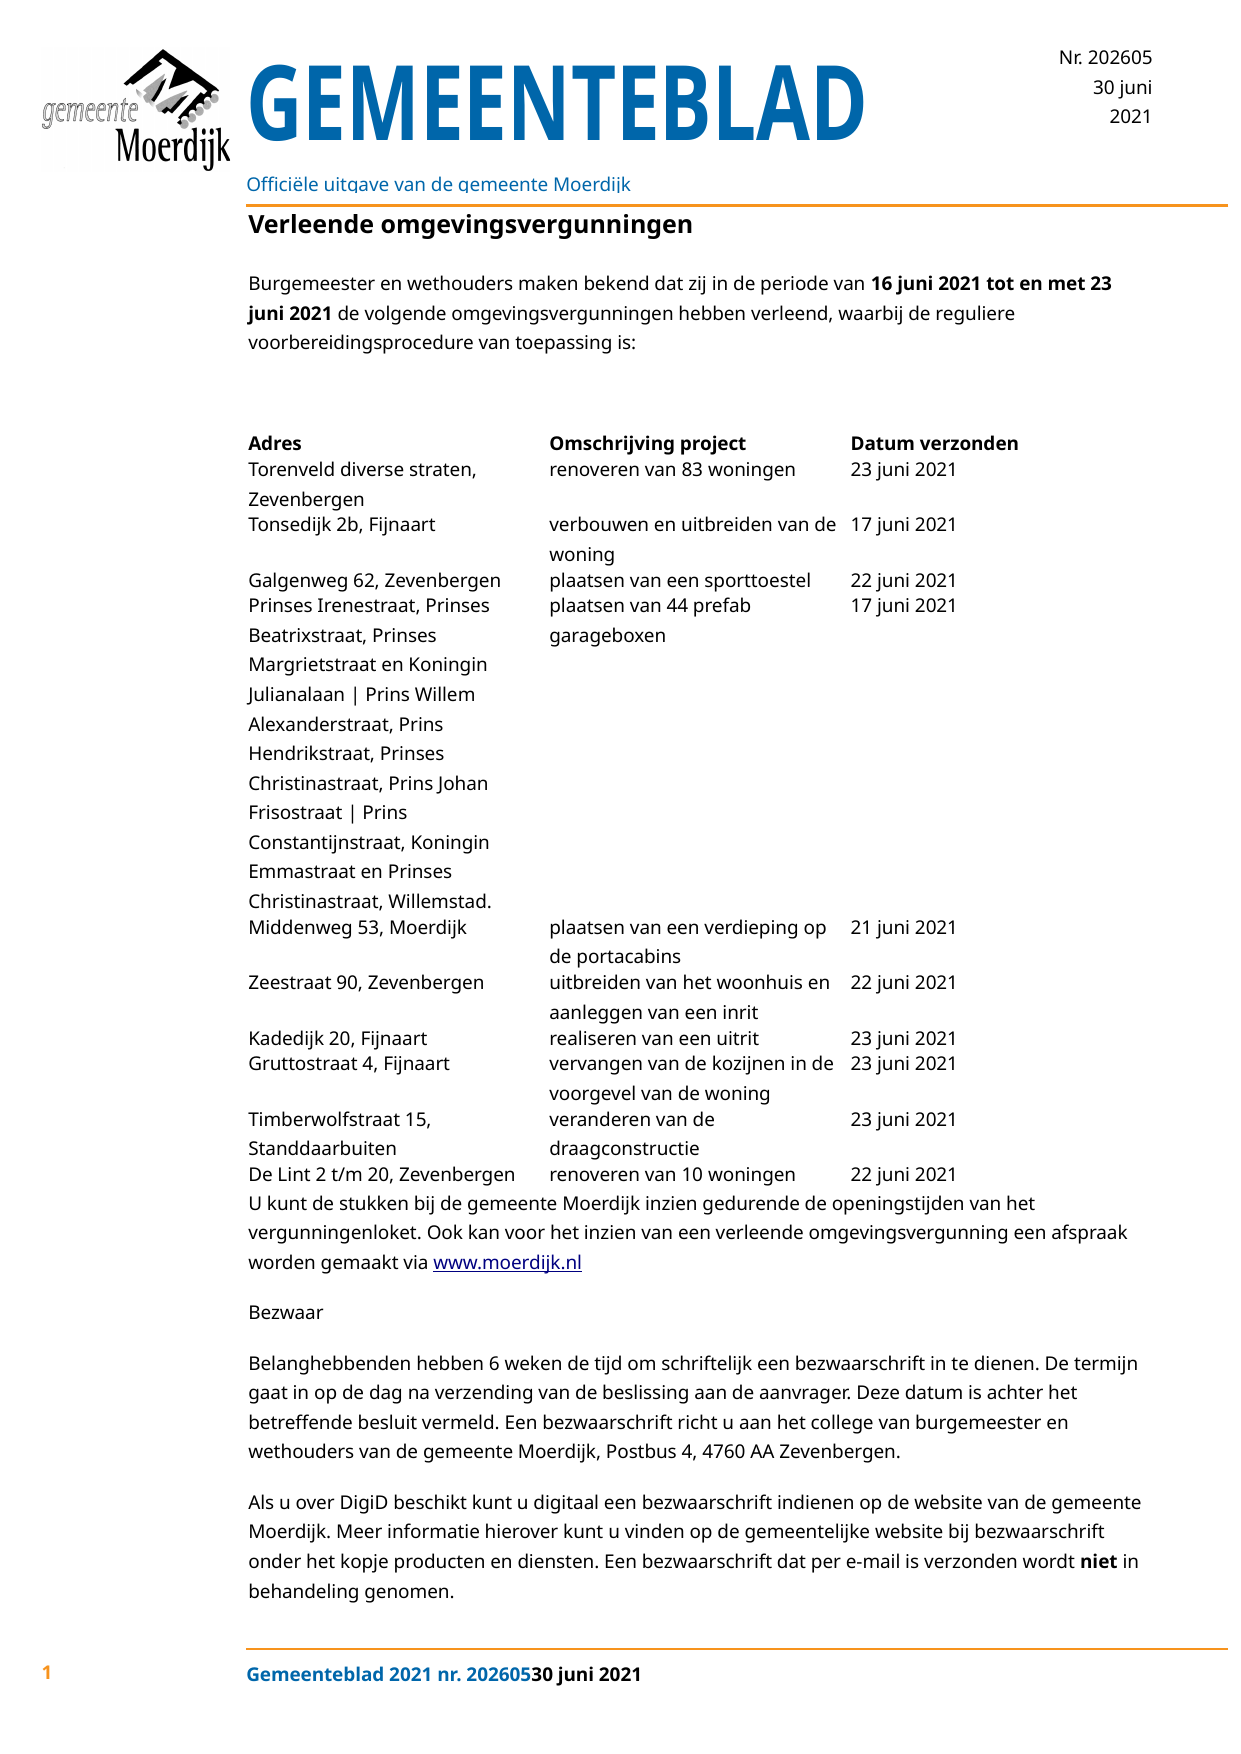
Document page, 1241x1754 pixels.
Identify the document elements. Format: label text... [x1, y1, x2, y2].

text Bezwaar [248, 1299, 1152, 1325]
table_cell 23 juni 2021 [850, 1050, 1152, 1106]
table_cell 22 juni 2021 [850, 969, 1152, 1025]
table_cell plaatsen van 44 prefab garageboxen [549, 593, 850, 914]
table_cell 21 juni 2021 [850, 914, 1152, 969]
text Belanghebbenden hebben 6 weken de tijd om schriftelijk een bezwaarschrift in te dienen. De termijn gaat in op de dag na verzending van de beslissing aan de aanvrager. Deze datum is achter het betreffende besluit vermeld. Een bezwaarschrift richt u aan het college van burgemeester en wethouders van de gemeente Moerdijk, Postbus 4, 4760 AA Zevenbergen. [248, 1350, 1152, 1464]
text Als u over DigiD beschikt kunt u digitaal een bezwaarschrift indienen op de website van de gemeente Moerdijk. Meer informatie hierover kunt u vinden op de gemeentelijke website bij bezwaarschrift onder het kopje producten en diensten. Een bezwaarschrift dat per e-mail is verzonden wordt niet in behandeling genomen. [248, 1489, 1152, 1604]
table_header Omschrijving project [549, 430, 850, 456]
table_cell 23 juni 2021 [850, 1106, 1152, 1161]
table_cell Timberwolfstraat 15, Standdaarbuiten [248, 1106, 549, 1161]
table_cell Gruttostraat 4, Fijnaart [248, 1050, 549, 1106]
text Verleende omgevingsvergunningen [248, 207, 1152, 241]
table_cell 22 juni 2021 [850, 567, 1152, 592]
table_cell uitbreiden van het woonhuis en aanleggen van een inrit [549, 969, 850, 1025]
table_cell De Lint 2 t/m 20, Zevenbergen [248, 1161, 549, 1187]
table_cell realiseren van een uitrit [549, 1025, 850, 1050]
table_cell 17 juni 2021 [850, 593, 1152, 914]
table_cell plaatsen van een sporttoestel [549, 567, 850, 592]
table_cell renoveren van 83 woningen [549, 456, 850, 511]
table_cell Prinses Irenestraat, Prinses Beatrixstraat, Prinses Margrietstraat en Koningin Julianalaan | Prins Willem Alexanderstraat, Prins Hendrikstraat, Prinses Christinastraat, Prins Johan Frisostraat | Prins Constantijnstraat, Koningin Emmastraat en Prinses Christinastraat, Willemstad. [248, 593, 549, 914]
table_header Datum verzonden [850, 430, 1152, 456]
table_cell veranderen van de draagconstructie [549, 1106, 850, 1161]
table_cell 22 juni 2021 [850, 1161, 1152, 1187]
table_cell renoveren van 10 woningen [549, 1161, 850, 1187]
table_cell 23 juni 2021 [850, 1025, 1152, 1050]
table_cell Middenweg 53, Moerdijk [248, 914, 549, 969]
table_cell plaatsen van een verdieping op de portacabins [549, 914, 850, 969]
table_cell verbouwen en uitbreiden van de woning [549, 511, 850, 567]
table_header Adres [248, 430, 549, 456]
table_cell Torenveld diverse straten, Zevenbergen [248, 456, 549, 511]
table_cell 17 juni 2021 [850, 511, 1152, 567]
table_cell 23 juni 2021 [850, 456, 1152, 511]
table_cell Galgenweg 62, Zevenbergen [248, 567, 549, 592]
table_cell Kadedijk 20, Fijnaart [248, 1025, 549, 1050]
table_cell vervangen van de kozijnen in de voorgevel van de woning [549, 1050, 850, 1106]
table_cell Tonsedijk 2b, Fijnaart [248, 511, 549, 567]
picture [41, 47, 231, 172]
table_cell Zeestraat 90, Zevenbergen [248, 969, 549, 1025]
text Burgemeester en wethouders maken bekend dat zij in de periode van 16 juni 2021 tot en met 23 juni 2021 de volgende omgevingsvergunningen hebben verleend, waarbij de reguliere voorbereidingsprocedure van toepassing is: [248, 270, 1152, 355]
text U kunt de stukken bij de gemeente Moerdijk inzien gedurende de openingstijden van het vergunningenloket. Ook kan voor het inzien van een verleende omgevingsvergunning een afspraak worden gemaakt via www.moerdijk.nl [248, 1190, 1152, 1275]
